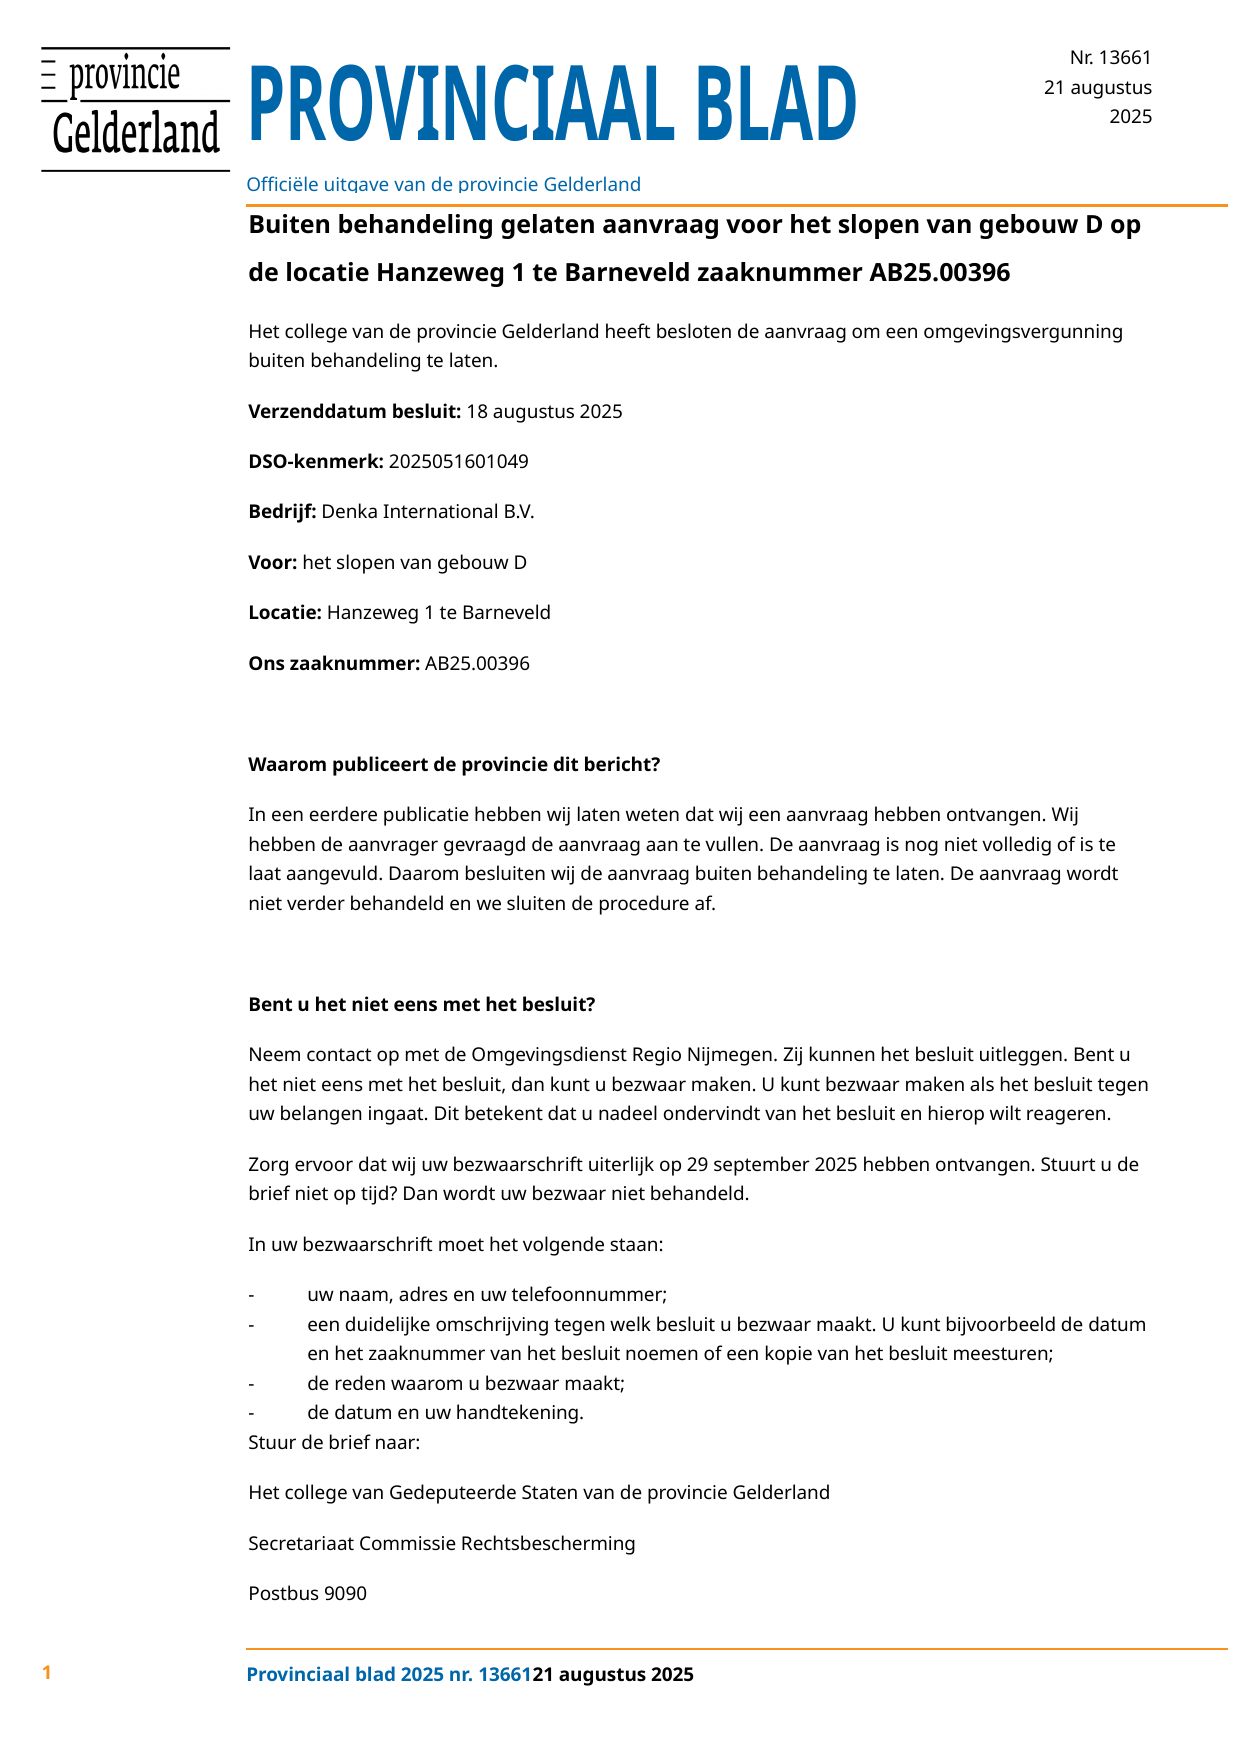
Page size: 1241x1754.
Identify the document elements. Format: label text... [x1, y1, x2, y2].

text Bedrijf: Denka International B.V. [248, 499, 1152, 524]
text Locatie: Hanzeweg 1 te Barneveld [248, 599, 1152, 625]
text Stuur de brief naar: [248, 1429, 1152, 1455]
text Secretariaat Commissie Rechtsbescherming [248, 1530, 1152, 1556]
text Het college van Gedeputeerde Staten van de provincie Gelderland [248, 1479, 1152, 1505]
text Bent u het niet eens met het besluit? [248, 991, 1152, 1017]
text Zorg ervoor dat wij uw bezwaarschrift uiterlijk op 29 september 2025 hebben ontvangen. Stuurt u de brief niet op tijd? Dan wordt uw bezwaar niet behandeld. [248, 1151, 1152, 1206]
text In een eerdere publicatie hebben wij laten weten dat wij een aanvraag hebben ontvangen. Wij hebben de aanvrager gevraagd de aanvraag aan te vullen. De aanvraag is nog niet volledig of is te laat aangevuld. Daarom besluiten wij de aanvraag buiten behandeling te laten. De aanvraag wordt niet verder behandeld en we sluiten de procedure af. [248, 801, 1152, 916]
text In uw bezwaarschrift moet het volgende staan: [248, 1231, 1152, 1257]
text Het college van de provincie Gelderland heeft besloten de aanvraag om een omgevingsvergunning buiten behandeling te laten. [248, 318, 1152, 373]
text Buiten behandeling gelaten aanvraag voor het slopen van gebouw D op de locatie Hanzeweg 1 te Barneveld zaaknummer AB25.00396 [248, 207, 1152, 288]
text Postbus 9090 [248, 1580, 1152, 1606]
text Verzenddatum besluit: 18 augustus 2025 [248, 398, 1152, 424]
text Waarom publiceert de provincie dit bericht? [248, 751, 1152, 777]
text Neem contact op met de Omgevingsdienst Regio Nijmegen. Zij kunnen het besluit uitleggen. Bent u het niet eens met het besluit, dan kunt u bezwaar maken. U kunt bezwaar maken als het besluit tegen uw belangen ingaat. Dit betekent dat u nadeel ondervindt van het besluit en hierop wilt reageren. [248, 1041, 1152, 1126]
list uw naam, adres en uw telefoonnummer; [248, 1281, 1152, 1307]
text Ons zaaknummer: AB25.00396 [248, 650, 1152, 676]
list een duidelijke omschrijving tegen welk besluit u bezwaar maakt. U kunt bijvoorbeeld de datum en het zaaknummer van het besluit noemen of een kopie van het besluit meesturen; [248, 1311, 1152, 1366]
picture [41, 47, 231, 172]
text Voor: het slopen van gebouw D [248, 549, 1152, 575]
text DSO-kenmerk: 2025051601049 [248, 448, 1152, 474]
list de datum en uw handtekening. [248, 1399, 1152, 1425]
list de reden waarom u bezwaar maakt; [248, 1370, 1152, 1396]
